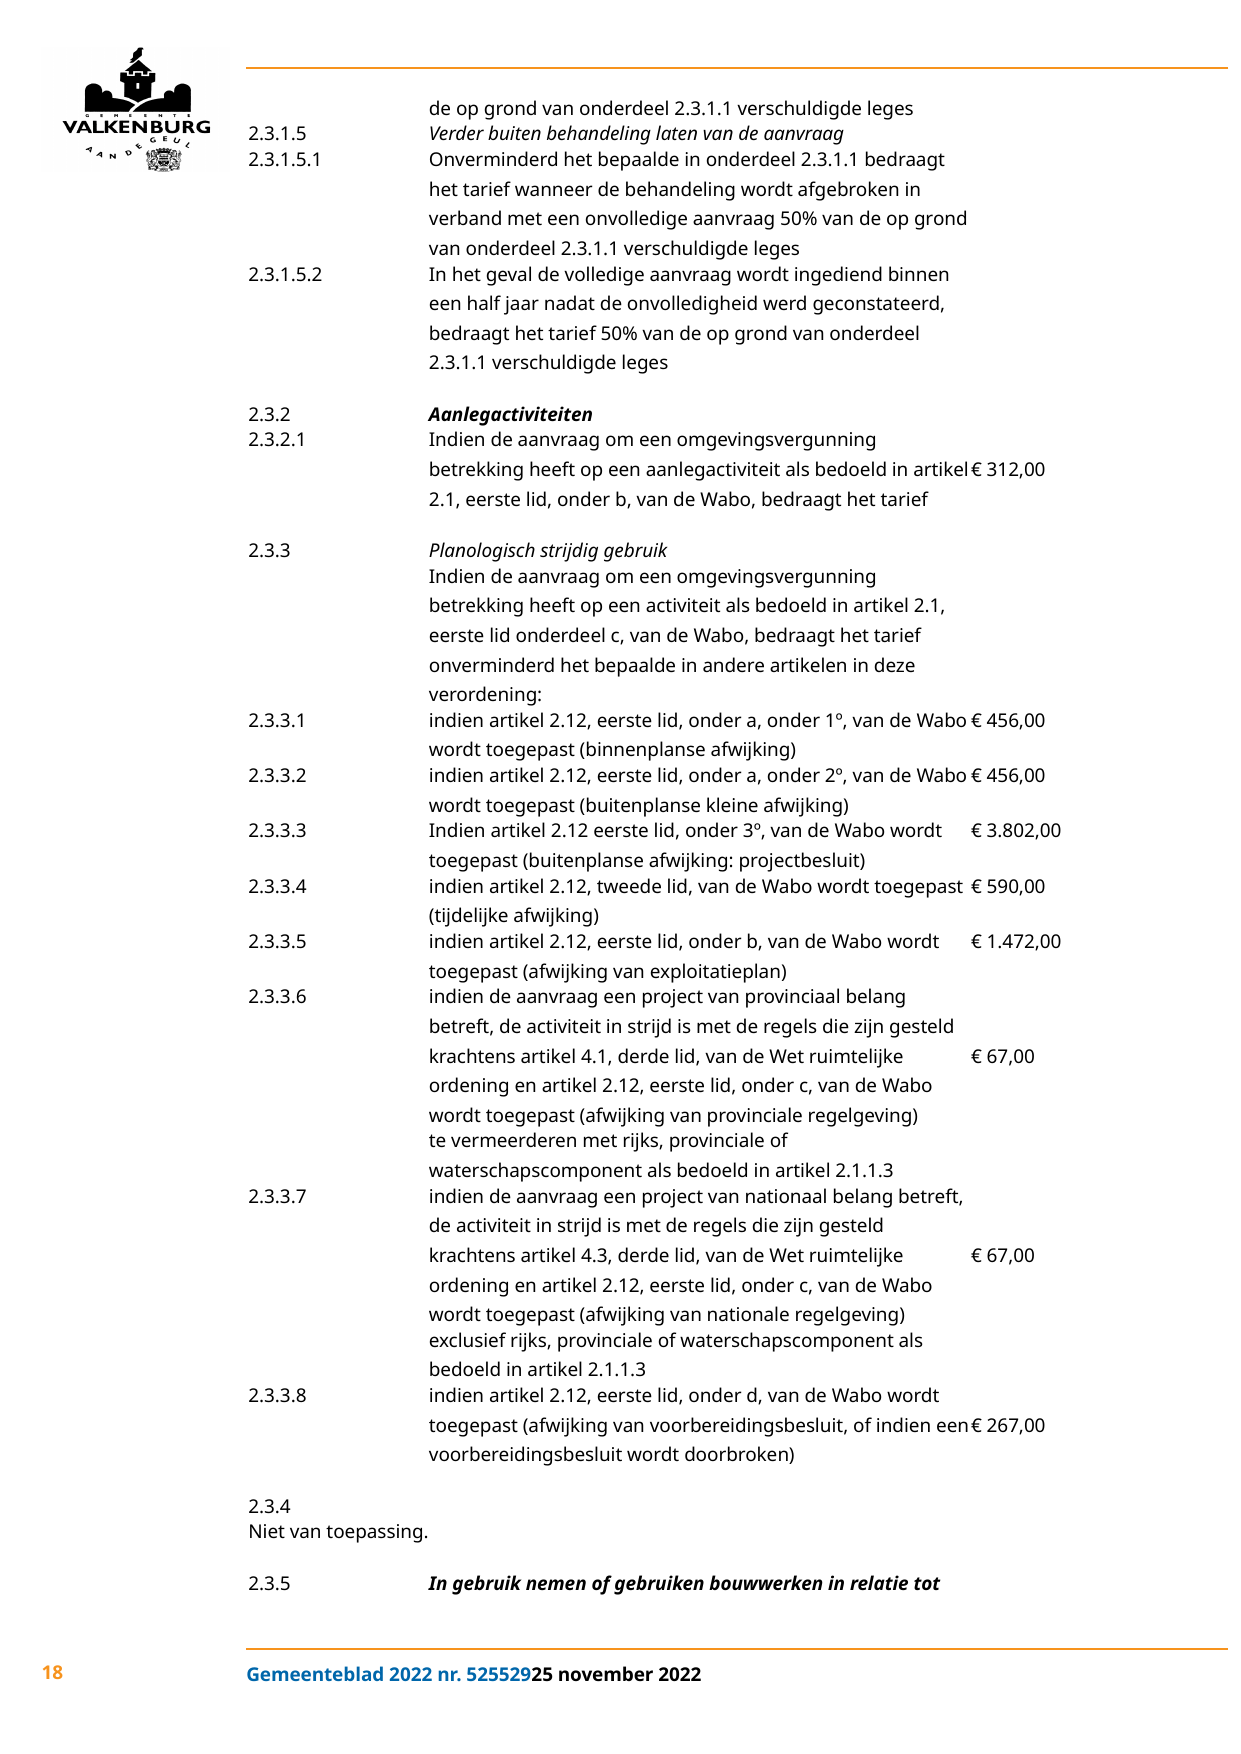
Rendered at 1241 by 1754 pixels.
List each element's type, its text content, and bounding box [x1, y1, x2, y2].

table_cell te vermeerderen met rijks, provinciale of waterschapscomponent als bedoeld in artikel 2.1.1.3 [429, 1128, 971, 1183]
table_cell [971, 261, 1152, 375]
table_cell 2.3.3 [248, 537, 429, 563]
table_cell Indien de aanvraag om een omgevingsvergunning betrekking heeft op een aanlegactiviteit als bedoeld in artikel 2.1, eerste lid, onder b, van de Wabo, bedraagt het tarief [429, 427, 971, 512]
table_cell [429, 1493, 971, 1519]
table_cell Indien artikel 2.12 eerste lid, onder 3º, van de Wabo wordt toegepast (buitenplanse afwijking: projectbesluit) [429, 818, 971, 873]
table_cell 2.3.5 [248, 1570, 429, 1596]
table_cell [248, 95, 429, 121]
table_cell [971, 121, 1152, 146]
table_cell indien artikel 2.12, eerste lid, onder d, van de Wabo wordt toegepast (afwijking van voorbereidingsbesluit, of indien een voorbereidingsbesluit wordt doorbroken) [429, 1383, 971, 1467]
table_cell Aanlegactiviteiten [429, 401, 971, 427]
table_cell 2.3.3.4 [248, 873, 429, 928]
table_cell indien artikel 2.12, eerste lid, onder a, onder 2º, van de Wabo wordt toegepast (buitenplanse kleine afwijking) [429, 763, 971, 818]
table_cell 2.3.3.8 [248, 1383, 429, 1467]
table_cell [248, 563, 429, 707]
table_cell 2.3.3.2 [248, 763, 429, 818]
table_cell exclusief rijks, provinciale of waterschapscomponent als bedoeld in artikel 2.1.1.3 [429, 1327, 971, 1382]
table_cell € 1.472,00 [971, 928, 1152, 984]
table_cell Onverminderd het bepaalde in onderdeel 2.3.1.1 bedraagt het tarief wanneer de behandeling wordt afgebroken in verband met een onvolledige aanvraag 50% van de op grond van onderdeel 2.3.1.1 verschuldigde leges [429, 146, 971, 261]
table_cell indien artikel 2.12, eerste lid, onder a, onder 1º, van de Wabo wordt toegepast (binnenplanse afwijking) [429, 707, 971, 762]
table_cell [248, 512, 1152, 537]
table_cell € 456,00 [971, 707, 1152, 762]
table_cell [971, 1570, 1152, 1596]
table_cell [971, 401, 1152, 427]
table_cell Niet van toepassing. [248, 1519, 971, 1544]
table_cell 2.3.1.5.1 [248, 146, 429, 261]
table_cell 2.3.3.6 [248, 984, 429, 1128]
table_cell 2.3.3.5 [248, 928, 429, 984]
table_cell [971, 1519, 1152, 1544]
table_cell [971, 146, 1152, 261]
table_cell € 456,00 [971, 763, 1152, 818]
table_cell € 312,00 [971, 427, 1152, 512]
table_cell de op grond van onderdeel 2.3.1.1 verschuldigde leges [429, 95, 971, 121]
table_cell Indien de aanvraag om een omgevingsvergunning betrekking heeft op een activiteit als bedoeld in artikel 2.1, eerste lid onderdeel c, van de Wabo, bedraagt het tarief onverminderd het bepaalde in andere artikelen in deze verordening: [429, 563, 971, 707]
table_cell In het geval de volledige aanvraag wordt ingediend binnen een half jaar nadat de onvolledigheid werd geconstateerd, bedraagt het tarief 50% van de op grond van onderdeel 2.3.1.1 verschuldigde leges [429, 261, 971, 375]
table_cell indien de aanvraag een project van provinciaal belang betreft, de activiteit in strijd is met de regels die zijn gesteld krachtens artikel 4.1, derde lid, van de Wet ruimtelijke ordening en artikel 2.12, eerste lid, onder c, van de Wabo wordt toegepast (afwijking van provinciale regelgeving) [429, 984, 971, 1128]
table_cell 2.3.3.1 [248, 707, 429, 762]
table_cell 2.3.4 [248, 1493, 429, 1519]
picture [41, 47, 231, 172]
table_cell [971, 95, 1152, 121]
table_cell € 3.802,00 [971, 818, 1152, 873]
table_cell 2.3.1.5.2 [248, 261, 429, 375]
table_cell [971, 1327, 1152, 1382]
table_cell 2.3.2 [248, 401, 429, 427]
table_cell Planologisch strijdig gebruik [429, 537, 971, 563]
table_cell 2.3.1.5 [248, 121, 429, 146]
table_cell [971, 537, 1152, 563]
table_cell In gebruik nemen of gebruiken bouwwerken in relatie tot [429, 1570, 971, 1596]
table_cell Verder buiten behandeling laten van de aanvraag [429, 121, 971, 146]
table_cell indien artikel 2.12, tweede lid, van de Wabo wordt toegepast (tijdelijke afwijking) [429, 873, 971, 928]
table_cell [248, 1128, 429, 1183]
table_cell € 67,00 [971, 1183, 1152, 1327]
table_cell 2.3.3.3 [248, 818, 429, 873]
table_cell [971, 1493, 1152, 1519]
table_cell € 590,00 [971, 873, 1152, 928]
table_cell [248, 375, 1152, 401]
table_cell 2.3.3.7 [248, 1183, 429, 1327]
table_cell [248, 1545, 1152, 1570]
table_cell € 267,00 [971, 1383, 1152, 1467]
table_cell indien de aanvraag een project van nationaal belang betreft, de activiteit in strijd is met de regels die zijn gesteld krachtens artikel 4.3, derde lid, van de Wet ruimtelijke ordening en artikel 2.12, eerste lid, onder c, van de Wabo wordt toegepast (afwijking van nationale regelgeving) [429, 1183, 971, 1327]
table_cell € 67,00 [971, 984, 1152, 1128]
table_cell 2.3.2.1 [248, 427, 429, 512]
table_cell [971, 1128, 1152, 1183]
table_cell [971, 563, 1152, 707]
table_cell [248, 1467, 1152, 1493]
table_cell indien artikel 2.12, eerste lid, onder b, van de Wabo wordt toegepast (afwijking van exploitatieplan) [429, 928, 971, 984]
table_cell [248, 1327, 429, 1382]
